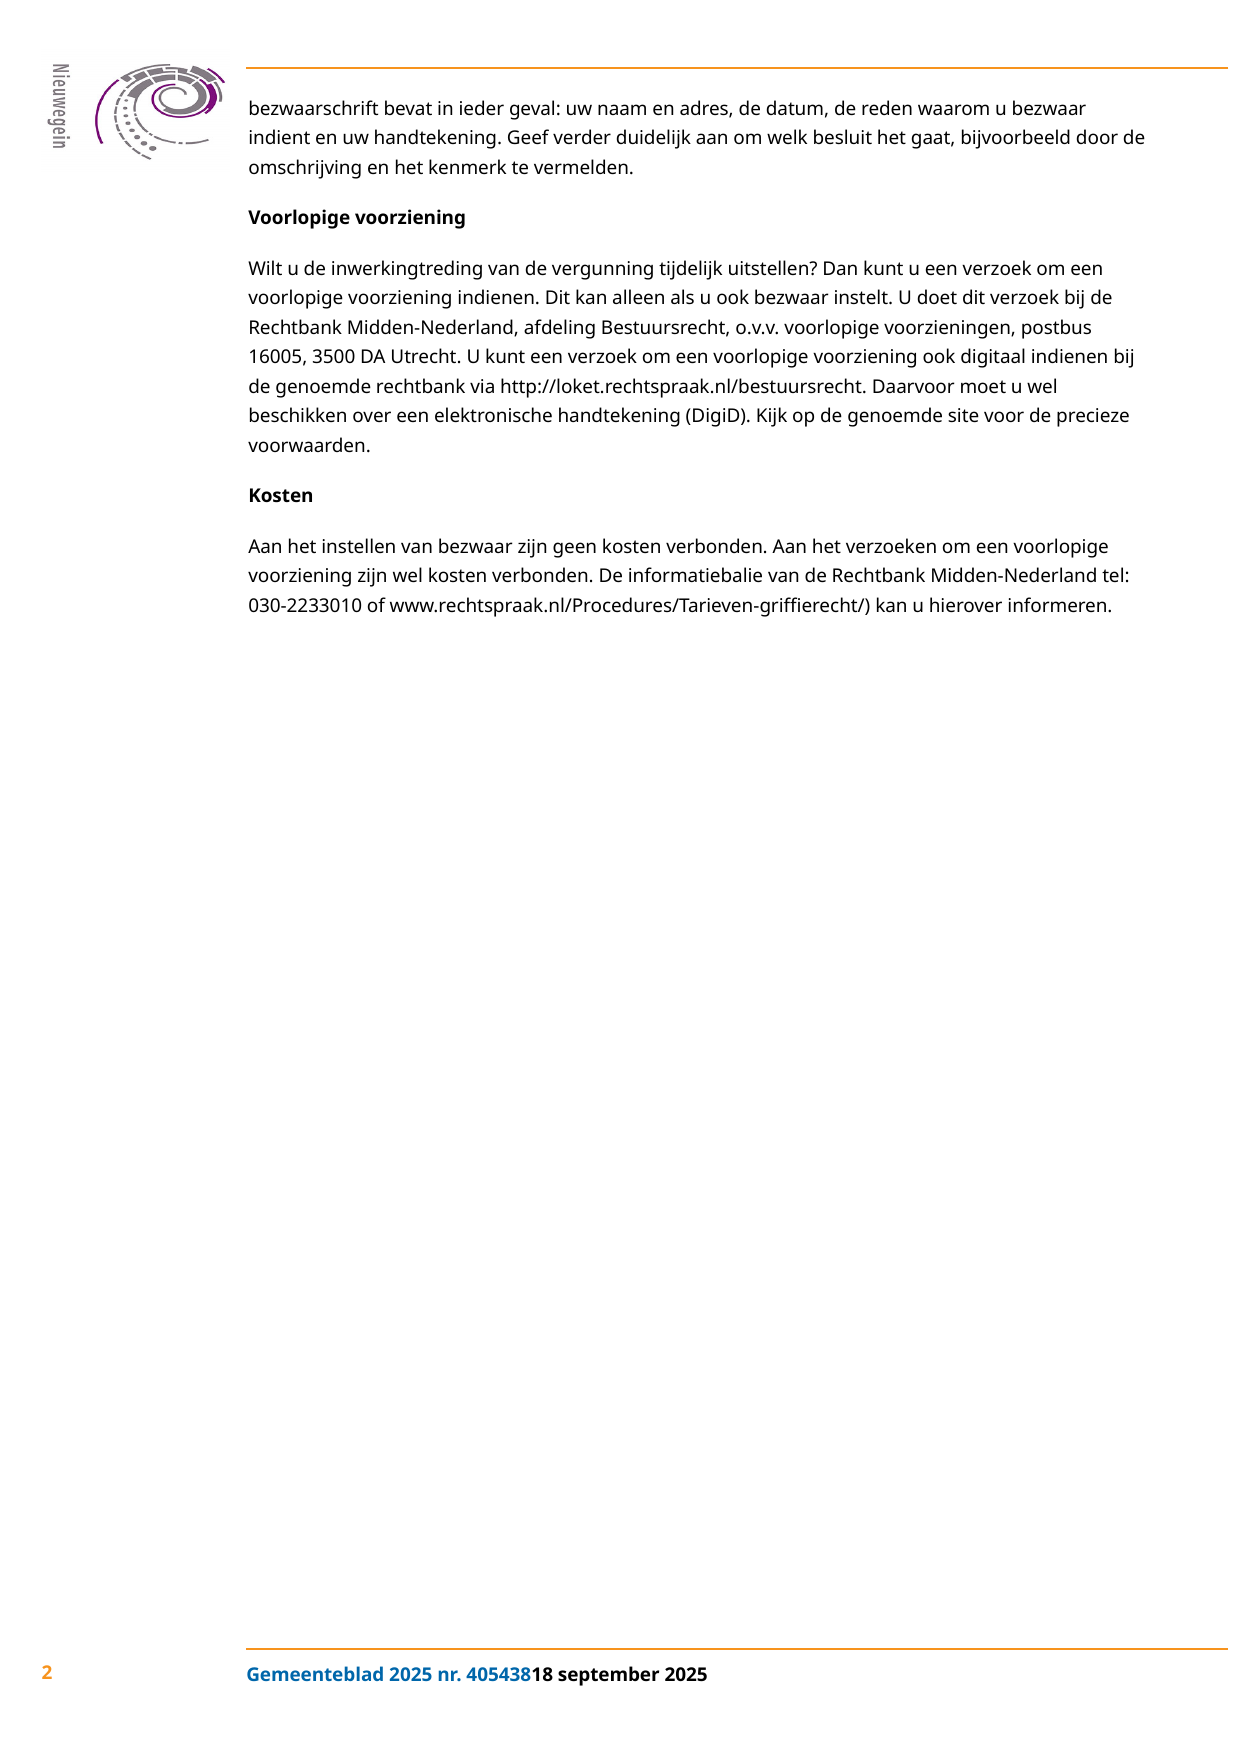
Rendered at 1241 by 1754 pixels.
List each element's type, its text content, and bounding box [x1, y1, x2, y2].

text Aan het instellen van bezwaar zijn geen kosten verbonden. Aan het verzoeken om een voorlopige voorziening zijn wel kosten verbonden. De informatiebalie van de Rechtbank Midden-Nederland tel: 030-2233010 of www.rechtspraak.nl/Procedures/Tarieven-griffierecht/) kan u hierover informeren. [248, 533, 1152, 618]
text Wilt u de inwerkingtreding van de vergunning tijdelijk uitstellen? Dan kunt u een verzoek om een voorlopige voorziening indienen. Dit kan alleen als u ook bezwaar instelt. U doet dit verzoek bij de Rechtbank Midden-Nederland, afdeling Bestuursrecht, o.v.v. voorlopige voorzieningen, postbus 16005, 3500 DA Utrecht. U kunt een verzoek om een voorlopige voorziening ook digitaal indienen bij de genoemde rechtbank via http://loket.rechtspraak.nl/bestuursrecht. Daarvoor moet u wel beschikken over een elektronische handtekening (DigiD). Kijk op de genoemde site voor de precieze voorwaarden. [248, 255, 1152, 458]
text Voorlopige voorziening [248, 204, 1152, 230]
picture [41, 47, 231, 172]
text bezwaarschrift bevat in ieder geval: uw naam en adres, de datum, de reden waarom u bezwaar indient en uw handtekening. Geef verder duidelijk aan om welk besluit het gaat, bijvoorbeeld door de omschrijving en het kenmerk te vermelden. [248, 95, 1152, 180]
text Kosten [248, 483, 1152, 508]
